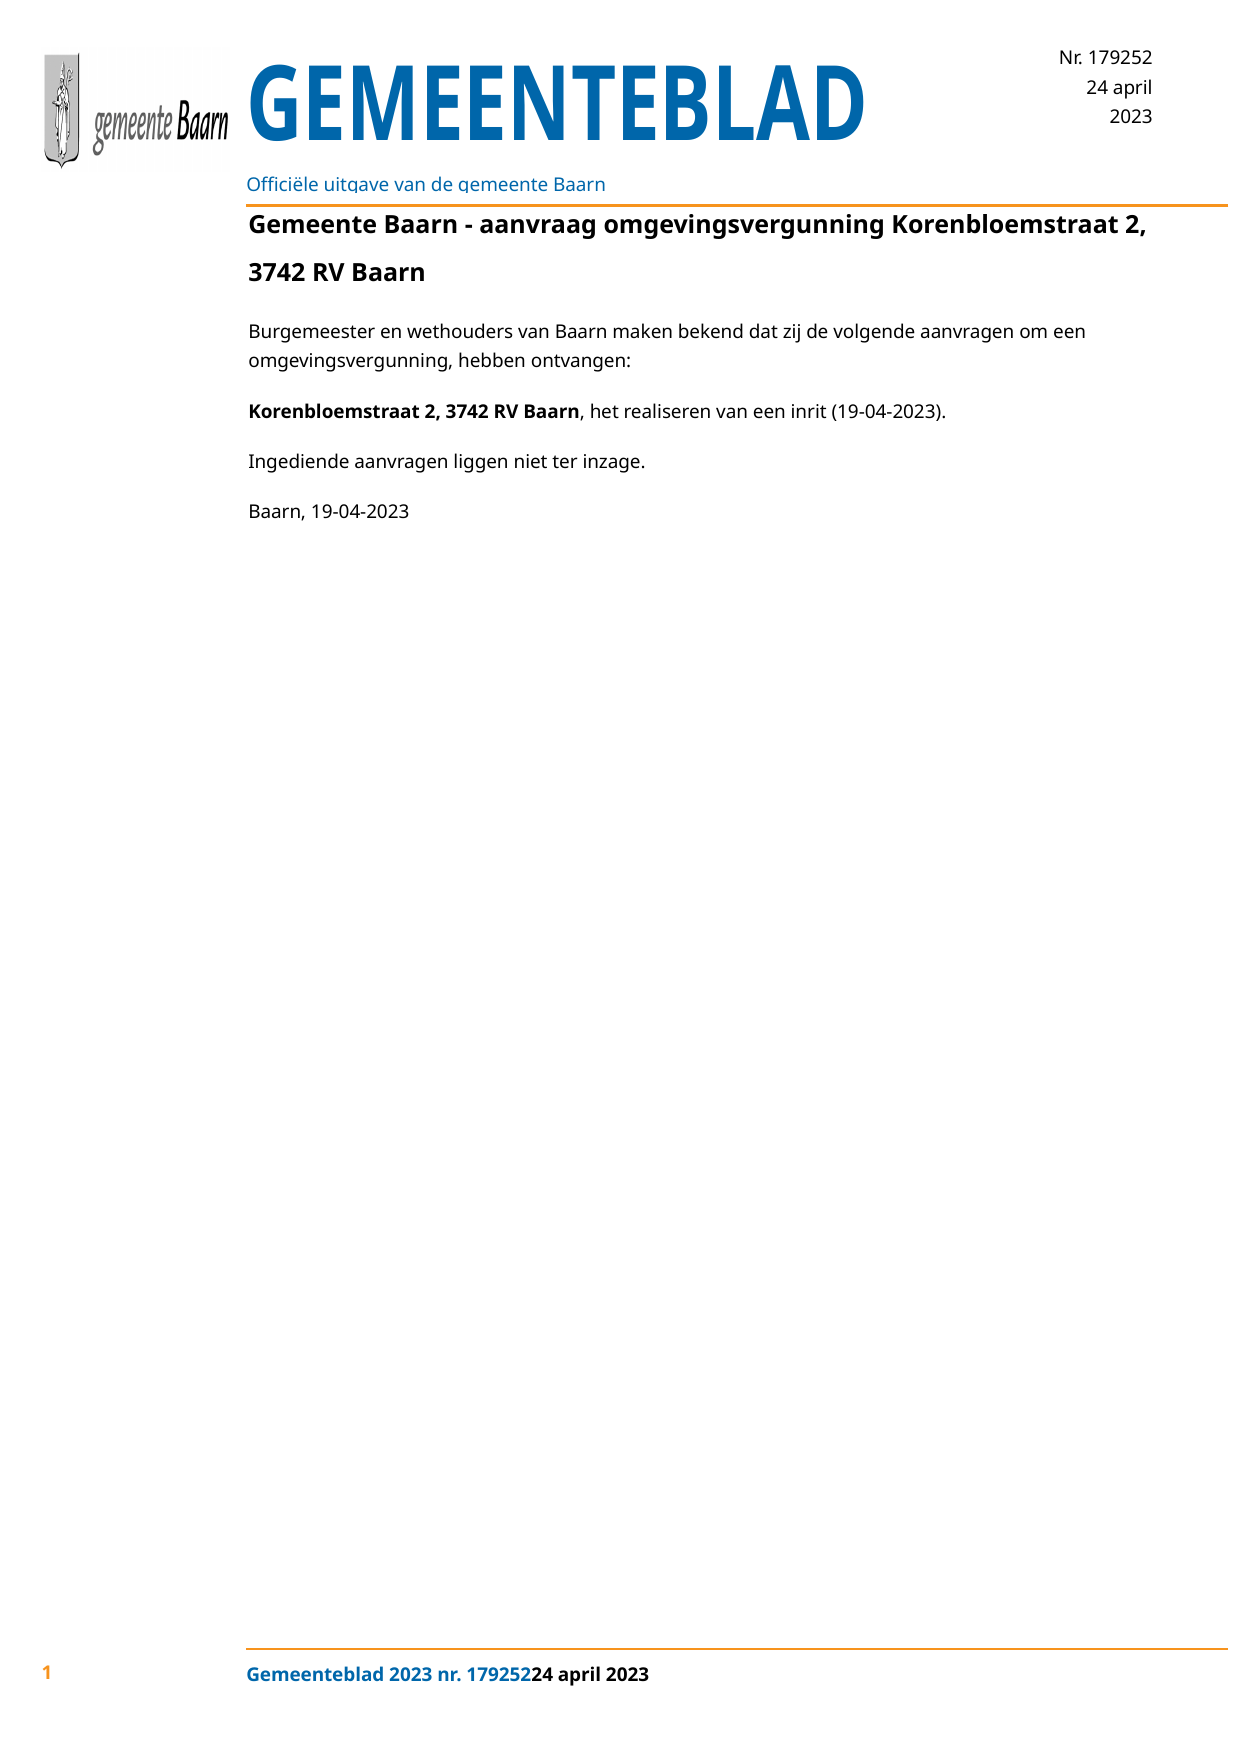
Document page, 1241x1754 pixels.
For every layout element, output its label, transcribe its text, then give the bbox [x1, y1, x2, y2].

picture [41, 47, 231, 172]
text Baarn, 19-04-2023 [248, 499, 1152, 524]
text Burgemeester en wethouders van Baarn maken bekend dat zij de volgende aanvragen om een omgevingsvergunning, hebben ontvangen: [248, 318, 1152, 373]
text Ingediende aanvragen liggen niet ter inzage. [248, 448, 1152, 474]
text Gemeente Baarn - aanvraag omgevingsvergunning Korenbloemstraat 2, 3742 RV Baarn [248, 207, 1152, 288]
text Korenbloemstraat 2, 3742 RV Baarn, het realiseren van een inrit (19-04-2023). [248, 398, 1152, 424]
